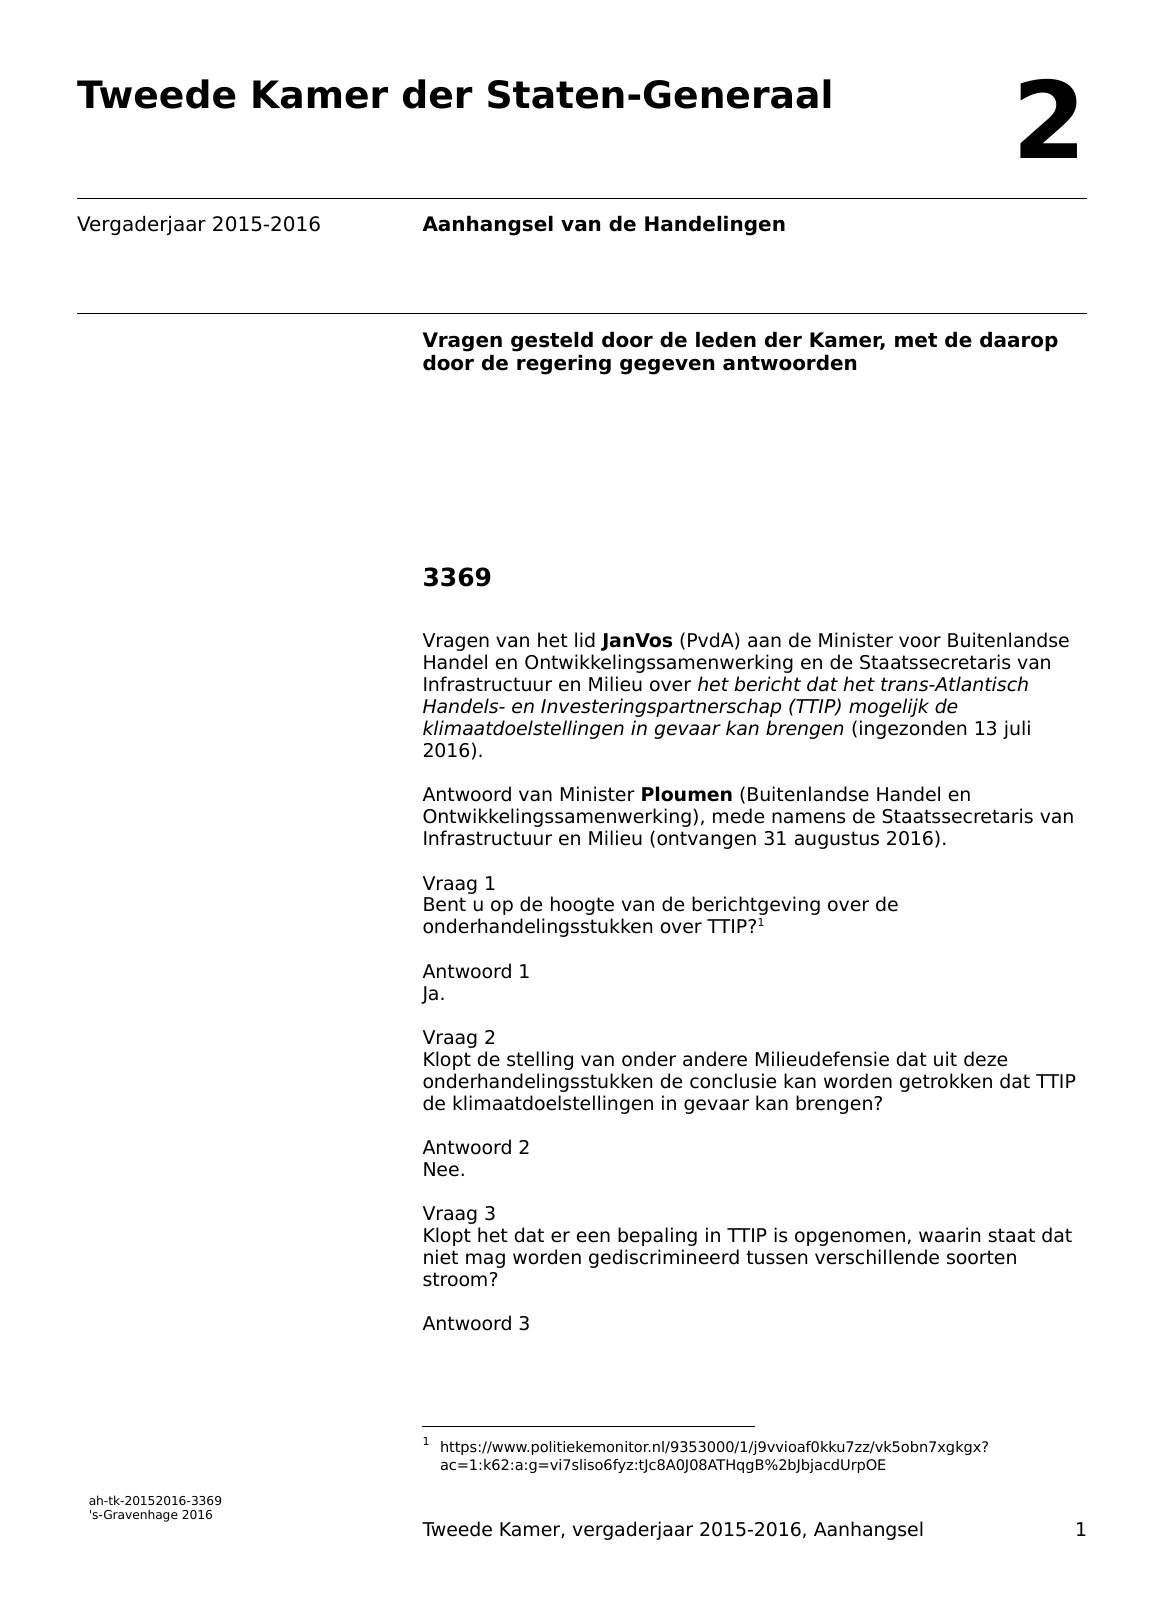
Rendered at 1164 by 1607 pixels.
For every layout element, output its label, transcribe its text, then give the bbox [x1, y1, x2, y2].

table_cell Aanhangsel van de Handelingen [422, 199, 1087, 313]
text Vraag 2 [422, 1027, 1087, 1049]
text Klopt de stelling van onder andere Milieudefensie dat uit deze onderhandelingsstukken de conclusie kan worden getrokken dat TTIP de klimaatdoelstellingen in gevaar kan brengen? [422, 1049, 1087, 1114]
text Bent u op de hoogte van de berichtgeving over de onderhandelingsstukken over TTIP? [422, 894, 1087, 938]
text Antwoord 1 [422, 961, 1087, 982]
text Vraag 1 [422, 872, 1087, 894]
text 's-Gravenhage 2016 [88, 1508, 323, 1522]
text 3369 [422, 563, 1087, 592]
text Nee. [422, 1159, 1087, 1181]
text Antwoord van Minister Ploumen (Buitenlandse Handel en Ontwikkelingssamenwerking), mede namens de Staatssecretaris van Infrastructuur en Milieu (ontvangen 31 augustus 2016). [422, 784, 1087, 850]
text Vragen van het lid JanVos (PvdA) aan de Minister voor Buitenlandse Handel en Ontwikkelingssamenwerking en de Staatssecretaris van Infrastructuur en Milieu over het bericht dat het trans-Atlantisch Handels- en Investeringspartnerschap (TTIP) mogelijk de klimaatdoelstellingen in gevaar kan brengen (ingezonden 13 juli 2016). [422, 630, 1087, 762]
table_cell Vergaderjaar 2015-2016 [77, 199, 422, 313]
text Vraag 3 [422, 1203, 1087, 1225]
text Ja. [422, 982, 1087, 1004]
table_cell Vragen gesteld door de leden der Kamer, met de daarop door de regering gegeven antwoorden [422, 314, 1087, 375]
table_header 2 [886, 59, 1087, 198]
text Klopt het dat er een bepaling in TTIP is opgenomen, waarin staat dat niet mag worden gediscrimineerd tussen verschillende soorten stroom? [422, 1225, 1087, 1291]
text Antwoord 3 [422, 1313, 1087, 1335]
text https://www.politiekemonitor.nl/9353000/1/j9vvioaf0kku7zz/vk5obn7xgkgx?ac=1:k62:a:g=vi7sliso6fyz:tJc8A0J08ATHqgB%2bJbjacdUrpOE [422, 1435, 1087, 1474]
text Antwoord 2 [422, 1137, 1087, 1159]
text ah-tk-20152016-3369 [88, 1494, 323, 1508]
table_cell [77, 314, 422, 375]
table_header Tweede Kamer der Staten-Generaal [77, 59, 886, 198]
